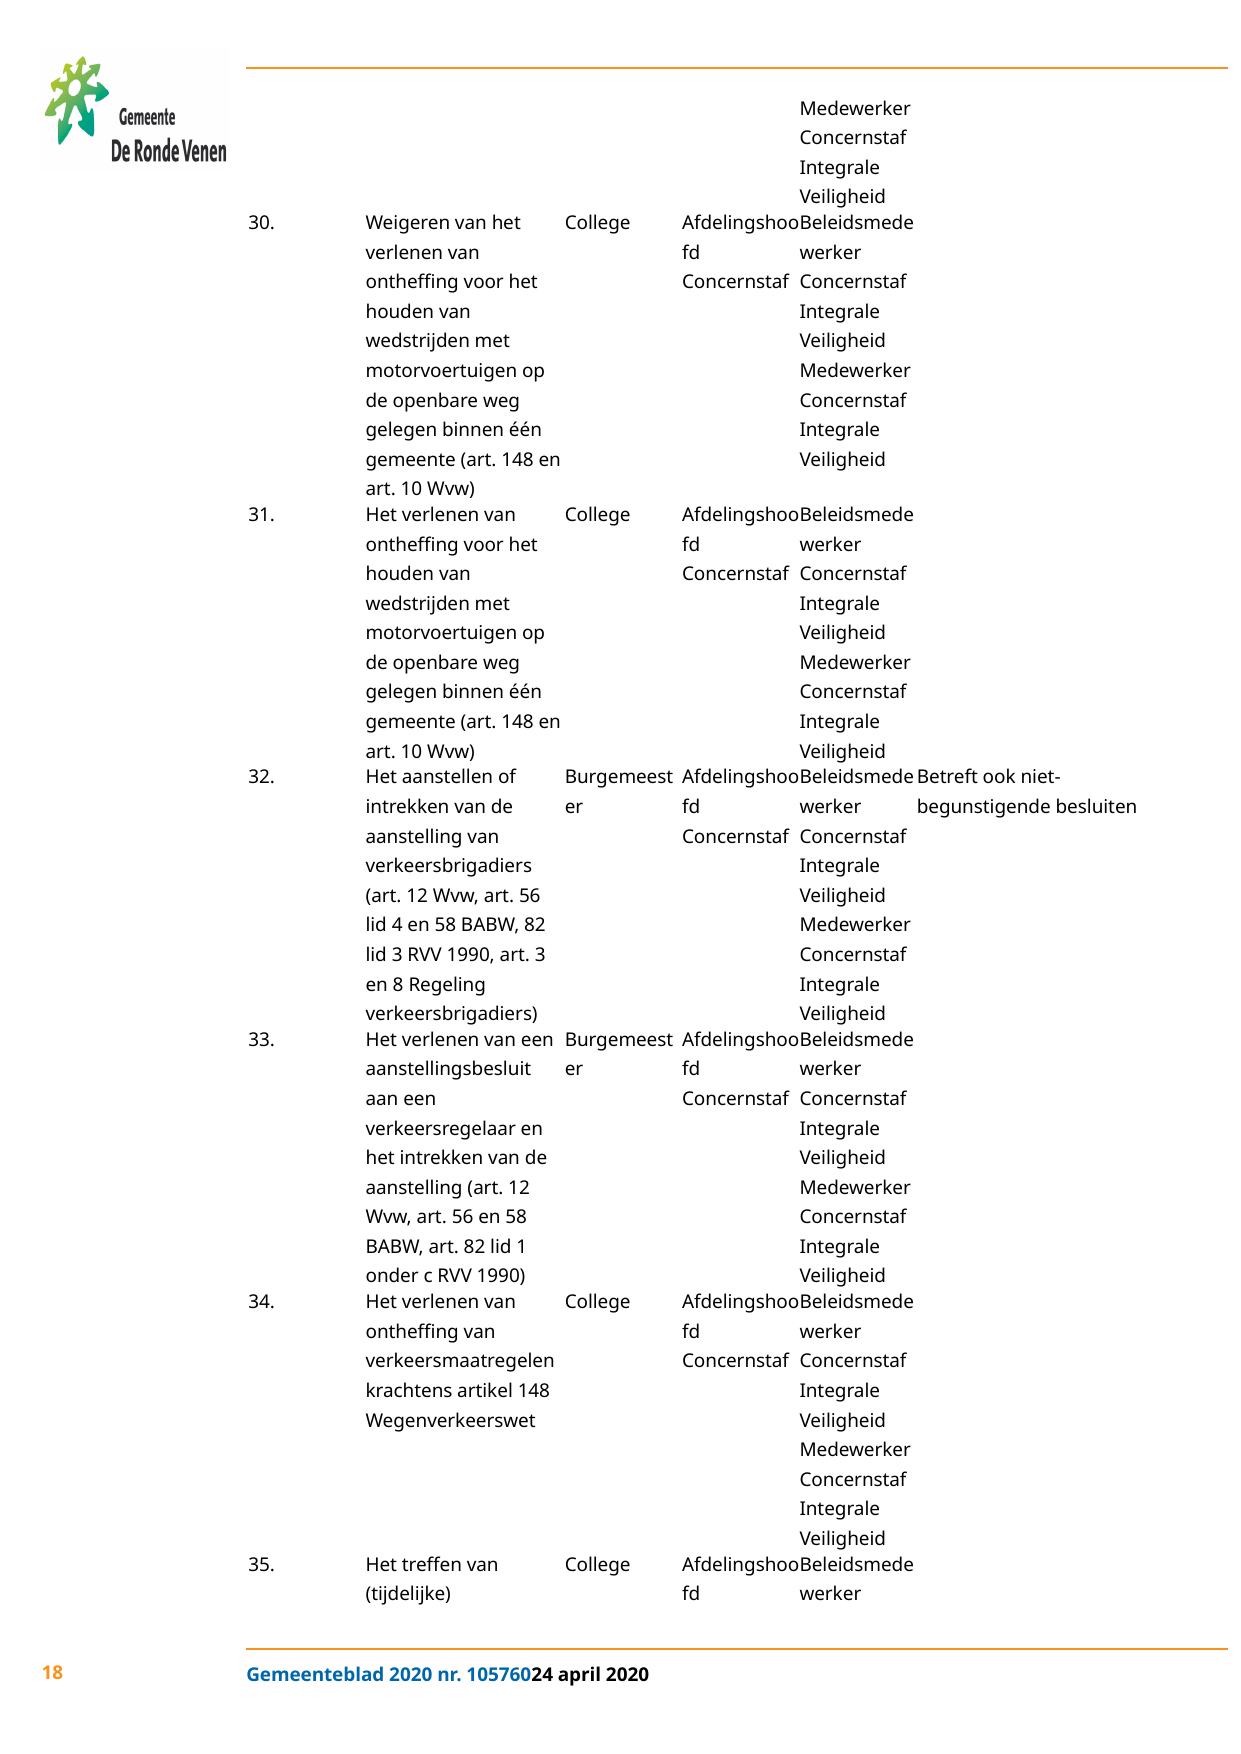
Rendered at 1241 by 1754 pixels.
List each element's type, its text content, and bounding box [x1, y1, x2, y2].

table_cell [917, 1289, 1152, 1551]
table_cell Beleidsmedewerker [799, 1551, 917, 1606]
table_cell Betreft ook niet-begunstigende besluiten [917, 764, 1152, 1026]
table_cell 33. [248, 1026, 365, 1288]
table_cell 35. [248, 1551, 365, 1606]
table_cell [565, 95, 682, 209]
table_cell Beleidsmedewerker Concernstaf Integrale Veiligheid Medewerker Concernstaf Integrale Veiligheid [799, 1289, 917, 1551]
table_cell Beleidsmedewerker Concernstaf Integrale Veiligheid Medewerker Concernstaf Integrale Veiligheid [799, 764, 917, 1026]
table_cell Afdelingshoofd Concernstaf [682, 501, 799, 764]
table_cell [365, 95, 564, 209]
table_cell [917, 209, 1152, 501]
table_cell Beleidsmedewerker Concernstaf Integrale Veiligheid Medewerker Concernstaf Integrale Veiligheid [799, 209, 917, 501]
table_cell Het verlenen van ontheffing voor het houden van wedstrijden met motorvoertuigen op de openbare weg gelegen binnen één gemeente (art. 148 en art. 10 Wvw) [365, 501, 564, 764]
table_cell Beleidsmedewerker Concernstaf Integrale Veiligheid Medewerker Concernstaf Integrale Veiligheid [799, 1026, 917, 1288]
table_cell [917, 501, 1152, 764]
table_cell Weigeren van het verlenen van ontheffing voor het houden van wedstrijden met motorvoertuigen op de openbare weg gelegen binnen één gemeente (art. 148 en art. 10 Wvw) [365, 209, 564, 501]
table_cell Afdelingshoofd [682, 1551, 799, 1606]
picture [41, 47, 231, 172]
table_cell [917, 1551, 1152, 1606]
table_cell Burgemeester [565, 1026, 682, 1288]
table_cell College [565, 501, 682, 764]
table_cell Beleidsmedewerker Concernstaf Integrale Veiligheid Medewerker Concernstaf Integrale Veiligheid [799, 501, 917, 764]
table_cell 30. [248, 209, 365, 501]
table_cell College [565, 209, 682, 501]
table_cell College [565, 1551, 682, 1606]
table_cell 32. [248, 764, 365, 1026]
table_cell Het verlenen van ontheffing van verkeersmaatregelen krachtens artikel 148 Wegenverkeerswet [365, 1289, 564, 1551]
table_cell Het treffen van (tijdelijke) [365, 1551, 564, 1606]
table_cell Afdelingshoofd Concernstaf [682, 1289, 799, 1551]
table_cell College [565, 1289, 682, 1551]
table_cell Medewerker Concernstaf Integrale Veiligheid [799, 95, 917, 209]
table_cell [917, 95, 1152, 209]
table_cell 34. [248, 1289, 365, 1551]
table_cell Het aanstellen of intrekken van de aanstelling van verkeersbrigadiers (art. 12 Wvw, art. 56 lid 4 en 58 BABW, 82 lid 3 RVV 1990, art. 3 en 8 Regeling verkeersbrigadiers) [365, 764, 564, 1026]
table_cell [917, 1026, 1152, 1288]
table_cell Afdelingshoofd Concernstaf [682, 764, 799, 1026]
table_cell [248, 95, 365, 209]
table_cell Burgemeester [565, 764, 682, 1026]
table_cell Het verlenen van een aanstellingsbesluit aan een verkeersregelaar en het intrekken van de aanstelling (art. 12 Wvw, art. 56 en 58 BABW, art. 82 lid 1 onder c RVV 1990) [365, 1026, 564, 1288]
table_cell Afdelingshoofd Concernstaf [682, 209, 799, 501]
table_cell Afdelingshoofd Concernstaf [682, 1026, 799, 1288]
table_cell 31. [248, 501, 365, 764]
table_cell [682, 95, 799, 209]
